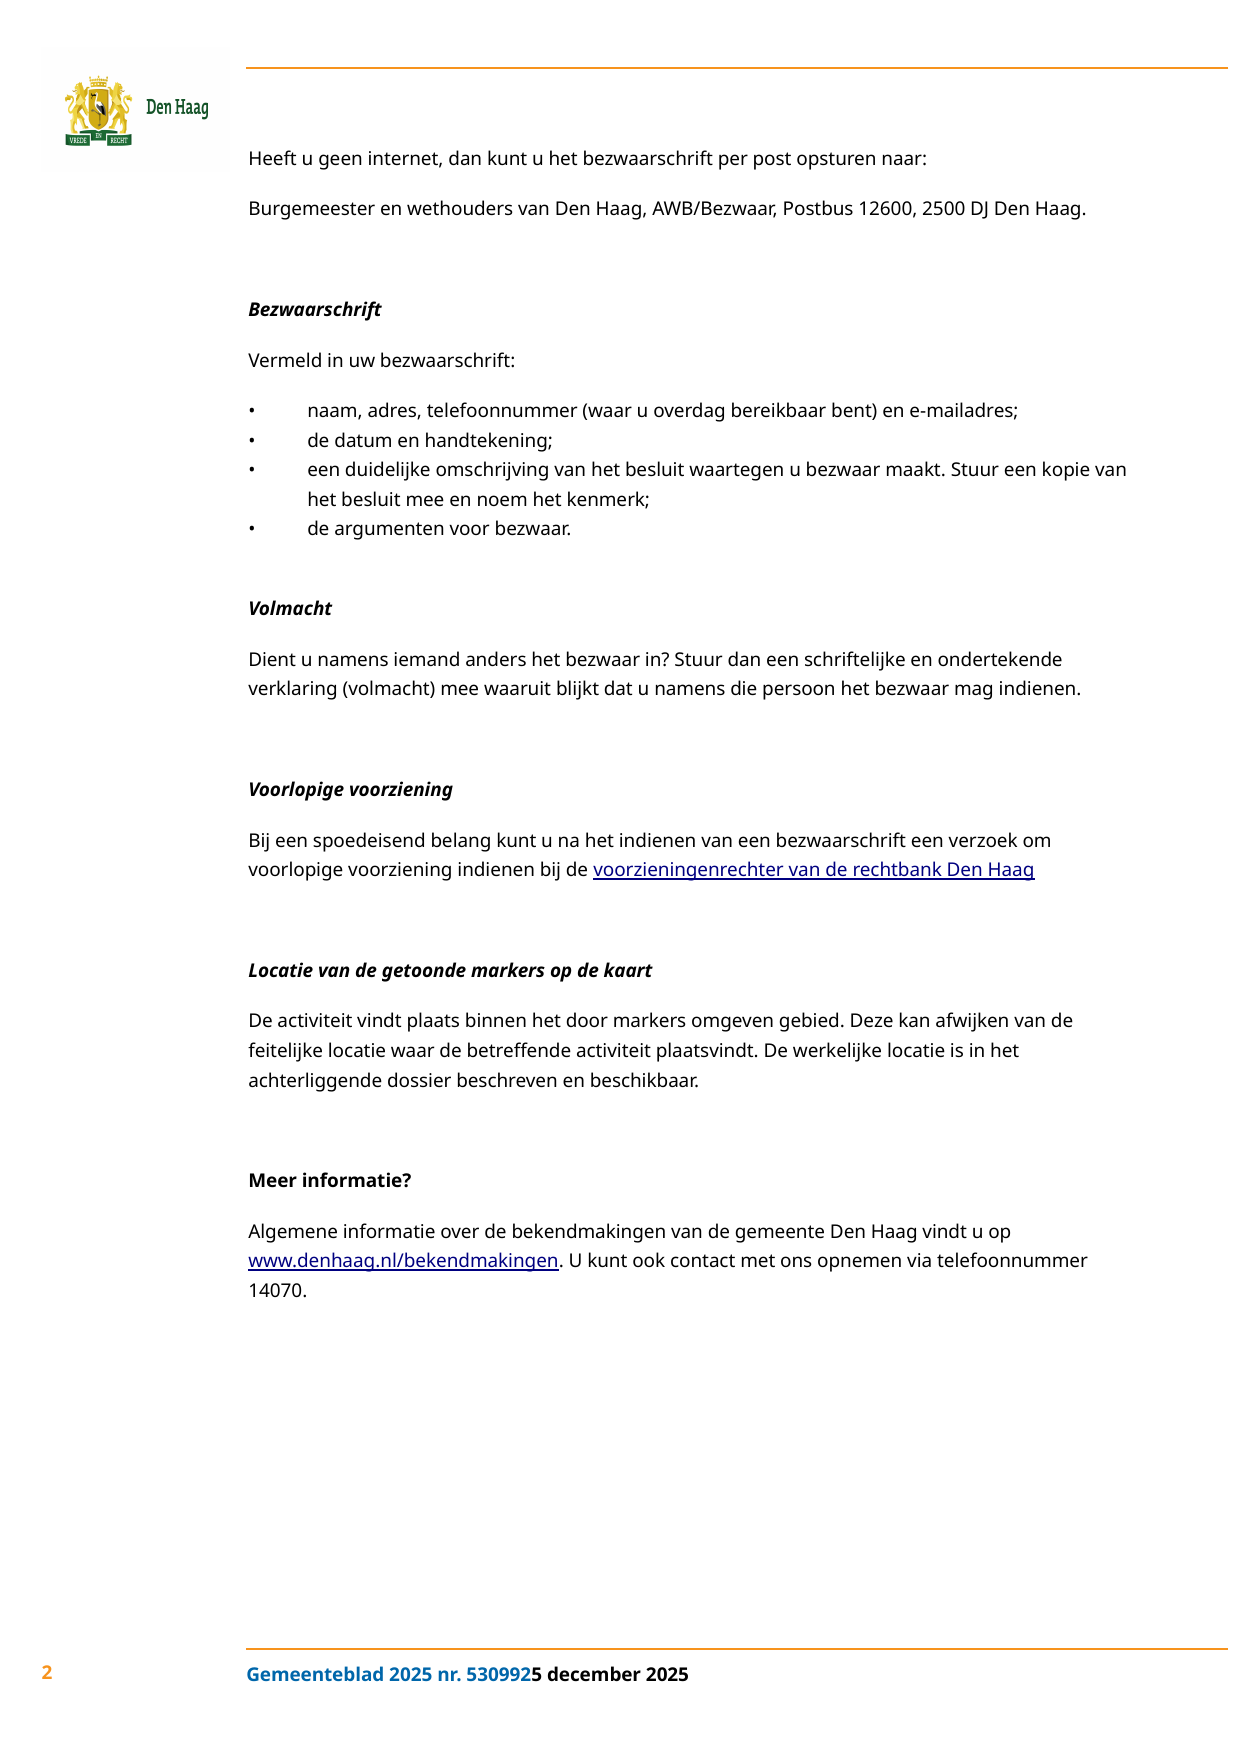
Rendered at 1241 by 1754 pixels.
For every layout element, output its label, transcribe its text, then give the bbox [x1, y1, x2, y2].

picture [41, 47, 231, 172]
list naam, adres, telefoonnummer (waar u overdag bereikbaar bent) en e-mailadres; [248, 397, 1152, 423]
text Algemene informatie over de bekendmakingen van de gemeente Den Haag vindt u op www.denhaag.nl/bekendmakingen. U kunt ook contact met ons opnemen via telefoonnummer 14070. [248, 1218, 1152, 1303]
text Locatie van de getoonde markers op de kaart [248, 957, 1152, 983]
text Burgemeester en wethouders van Den Haag, AWB/Bezwaar, Postbus 12600, 2500 DJ Den Haag. [248, 196, 1152, 221]
text Meer informatie? [248, 1168, 1152, 1193]
text Dient u namens iemand anders het bezwaar in? Stuur dan een schriftelijke en ondertekende verklaring (volmacht) mee waaruit blijkt dat u namens die persoon het bezwaar mag indienen. [248, 646, 1152, 701]
text Volmacht [248, 596, 1152, 621]
list de datum en handtekening; [248, 427, 1152, 453]
text Vermeld in uw bezwaarschrift: [248, 347, 1152, 373]
text De activiteit vindt plaats binnen het door markers omgeven gebied. Deze kan afwijken van de feitelijke locatie waar de betreffende activiteit plaatsvindt. De werkelijke locatie is in het achterliggende dossier beschreven en beschikbaar. [248, 1008, 1152, 1093]
text Bezwaarschrift [248, 296, 1152, 322]
list de argumenten voor bezwaar. [248, 516, 1152, 541]
text Heeft u geen internet, dan kunt u het bezwaarschrift per post opsturen naar: [248, 145, 1152, 171]
text Voorlopige voorziening [248, 776, 1152, 802]
text Bij een spoedeisend belang kunt u na het indienen van een bezwaarschrift een verzoek om voorlopige voorziening indienen bij de voorzieningenrechter van de rechtbank Den Haag [248, 827, 1152, 882]
list een duidelijke omschrijving van het besluit waartegen u bezwaar maakt. Stuur een kopie van het besluit mee en noem het kenmerk; [248, 456, 1152, 512]
